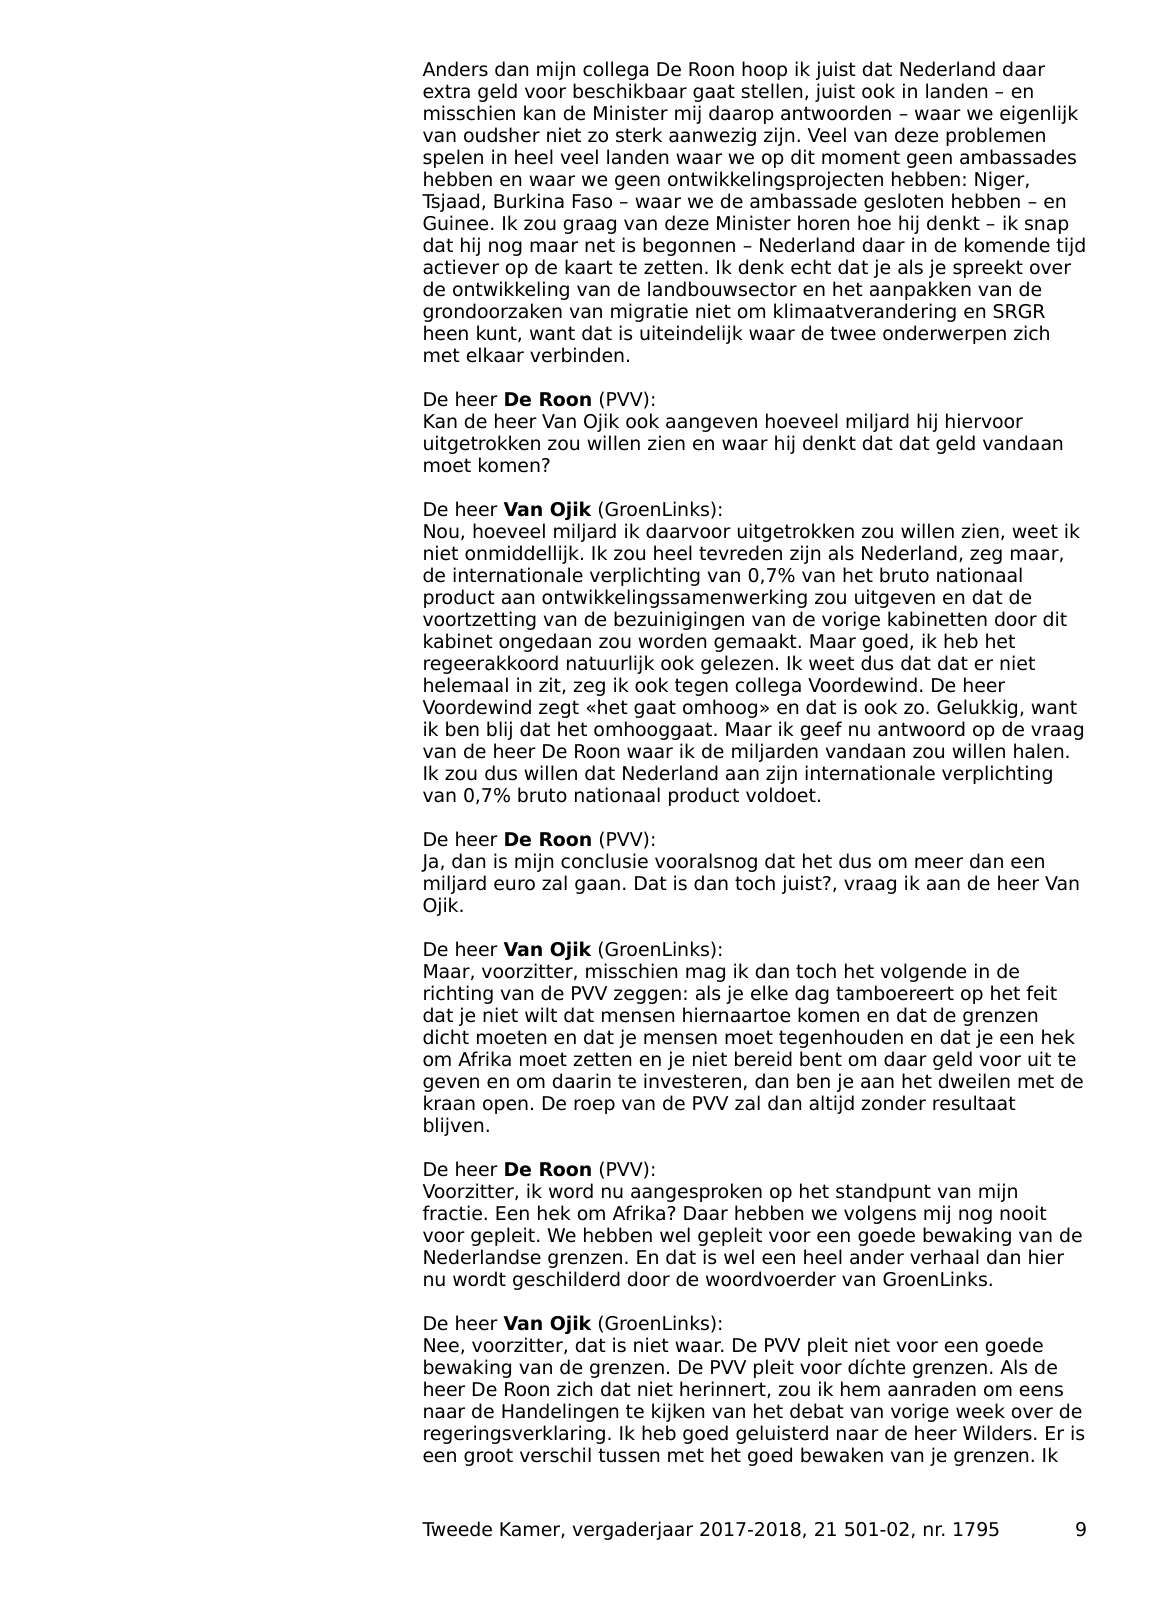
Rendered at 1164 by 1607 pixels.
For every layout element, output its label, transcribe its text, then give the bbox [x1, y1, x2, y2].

text De heer De Roon (PVV): [422, 389, 1087, 411]
text De heer Van Ojik (GroenLinks): [422, 499, 1087, 521]
text Anders dan mijn collega De Roon hoop ik juist dat Nederland daar extra geld voor beschikbaar gaat stellen, juist ook in landen – en misschien kan de Minister mij daarop antwoorden – waar we eigenlijk van oudsher niet zo sterk aanwezig zijn. Veel van deze problemen spelen in heel veel landen waar we op dit moment geen ambassades hebben en waar we geen ontwikkelingsprojecten hebben: Niger, Tsjaad, Burkina Faso – waar we de ambassade gesloten hebben – en Guinee. Ik zou graag van deze Minister horen hoe hij denkt – ik snap dat hij nog maar net is begonnen – Nederland daar in de komende tijd actiever op de kaart te zetten. Ik denk echt dat je als je spreekt over de ontwikkeling van de landbouwsector en het aanpakken van de grondoorzaken van migratie niet om klimaatverandering en SRGR heen kunt, want dat is uiteindelijk waar de twee onderwerpen zich met elkaar verbinden. [422, 59, 1087, 367]
text De heer De Roon (PVV): [422, 1159, 1087, 1181]
text De heer Van Ojik (GroenLinks): [422, 1313, 1087, 1335]
text Kan de heer Van Ojik ook aangeven hoeveel miljard hij hiervoor uitgetrokken zou willen zien en waar hij denkt dat dat geld vandaan moet komen? [422, 411, 1087, 477]
text Ja, dan is mijn conclusie vooralsnog dat het dus om meer dan een miljard euro zal gaan. Dat is dan toch juist?, vraag ik aan de heer Van Ojik. [422, 851, 1087, 917]
text Nee, voorzitter, dat is niet waar. De PVV pleit niet voor een goede bewaking van de grenzen. De PVV pleit voor díchte grenzen. Als de heer De Roon zich dat niet herinnert, zou ik hem aanraden om eens naar de Handelingen te kijken van het debat van vorige week over de regeringsverklaring. Ik heb goed geluisterd naar de heer Wilders. Er is een groot verschil tussen met het goed bewaken van je grenzen. Ik [422, 1335, 1087, 1467]
text Voorzitter, ik word nu aangesproken op het standpunt van mijn fractie. Een hek om Afrika? Daar hebben we volgens mij nog nooit voor gepleit. We hebben wel gepleit voor een goede bewaking van de Nederlandse grenzen. En dat is wel een heel ander verhaal dan hier nu wordt geschilderd door de woordvoerder van GroenLinks. [422, 1181, 1087, 1291]
text De heer Van Ojik (GroenLinks): [422, 939, 1087, 961]
text Nou, hoeveel miljard ik daarvoor uitgetrokken zou willen zien, weet ik niet onmiddellijk. Ik zou heel tevreden zijn als Nederland, zeg maar, de internationale verplichting van 0,7% van het bruto nationaal product aan ontwikkelingssamenwerking zou uitgeven en dat de voortzetting van de bezuinigingen van de vorige kabinetten door dit kabinet ongedaan zou worden gemaakt. Maar goed, ik heb het regeerakkoord natuurlijk ook gelezen. Ik weet dus dat dat er niet helemaal in zit, zeg ik ook tegen collega Voordewind. De heer Voordewind zegt «het gaat omhoog» en dat is ook zo. Gelukkig, want ik ben blij dat het omhooggaat. Maar ik geef nu antwoord op de vraag van de heer De Roon waar ik de miljarden vandaan zou willen halen. Ik zou dus willen dat Nederland aan zijn internationale verplichting van 0,7% bruto nationaal product voldoet. [422, 521, 1087, 807]
text Maar, voorzitter, misschien mag ik dan toch het volgende in de richting van de PVV zeggen: als je elke dag tamboereert op het feit dat je niet wilt dat mensen hiernaartoe komen en dat de grenzen dicht moeten en dat je mensen moet tegenhouden en dat je een hek om Afrika moet zetten en je niet bereid bent om daar geld voor uit te geven en om daarin te investeren, dan ben je aan het dweilen met de kraan open. De roep van de PVV zal dan altijd zonder resultaat blijven. [422, 961, 1087, 1137]
text De heer De Roon (PVV): [422, 829, 1087, 851]
